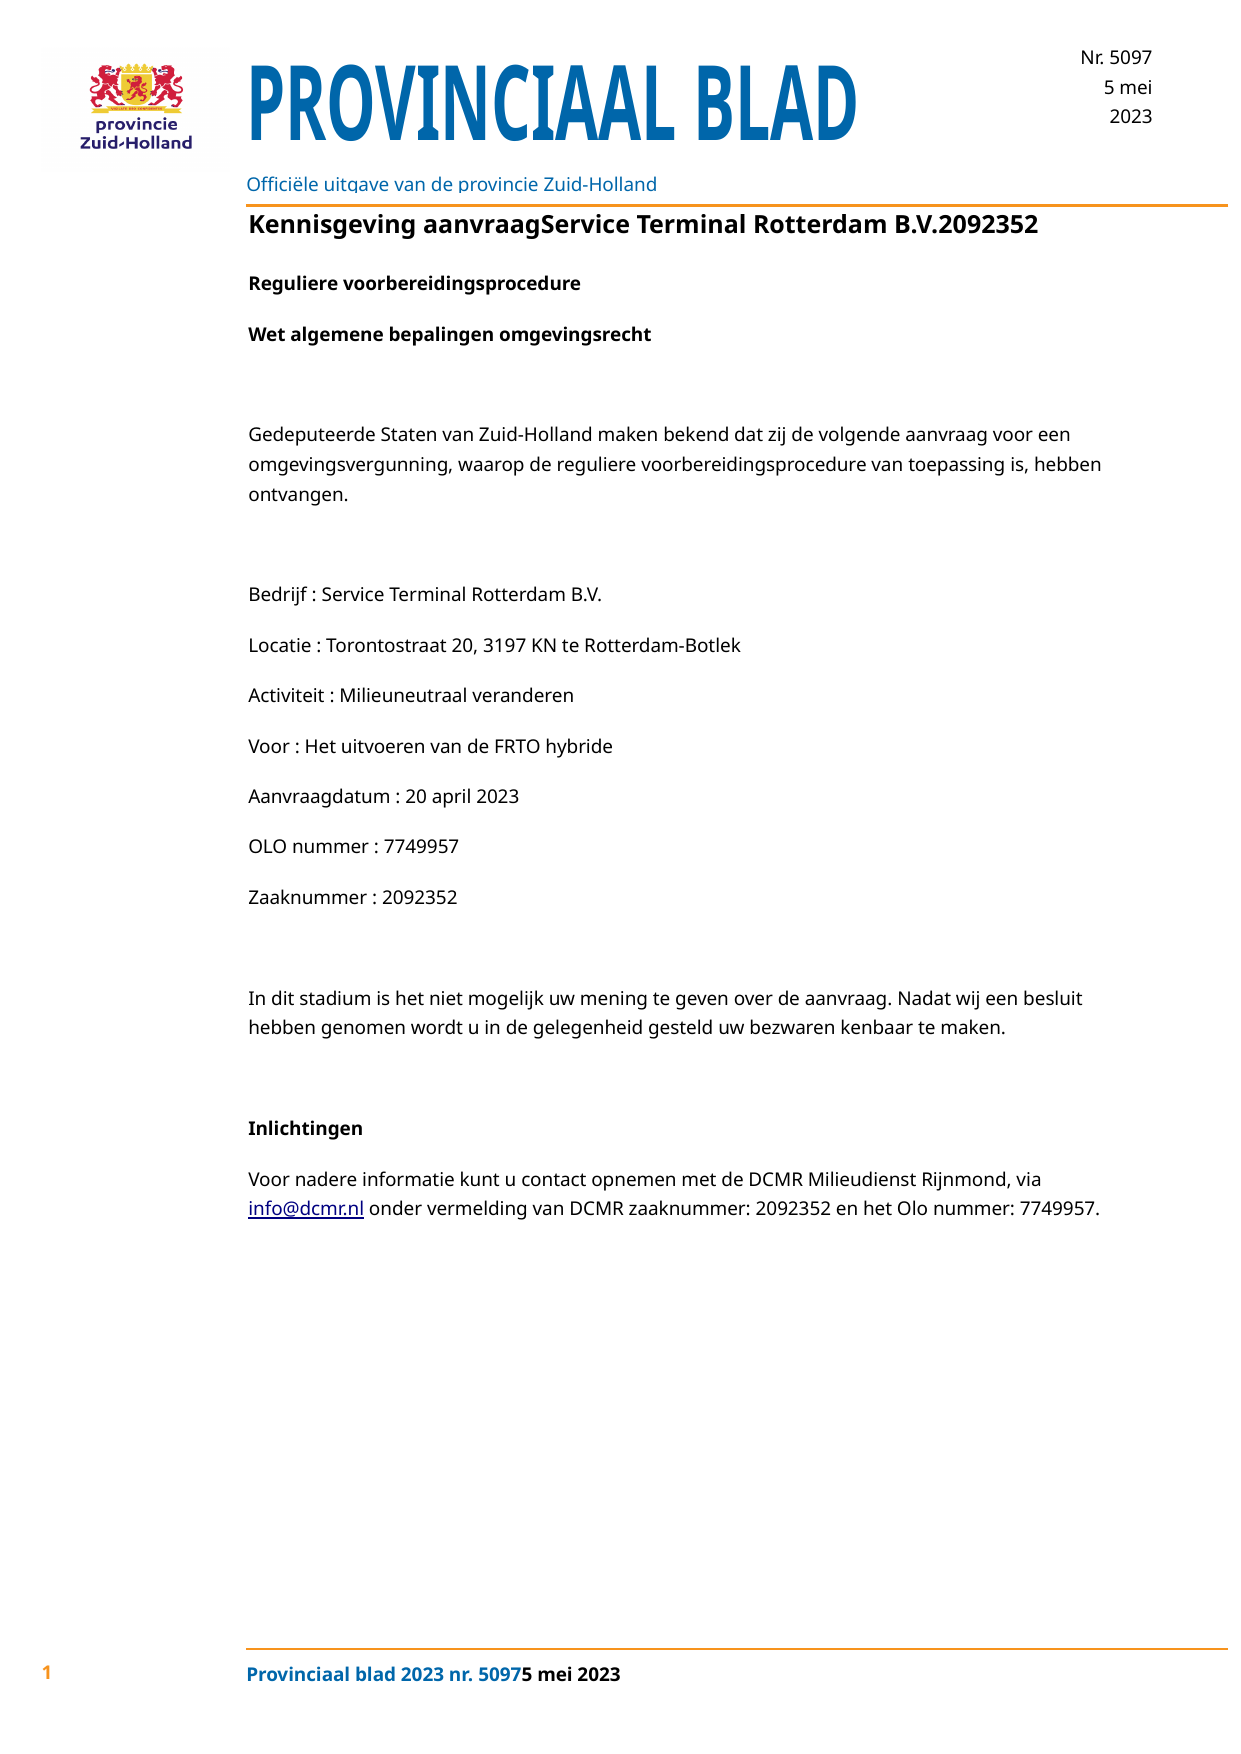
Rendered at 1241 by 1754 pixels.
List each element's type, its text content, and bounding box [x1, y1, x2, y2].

text Activiteit : Milieuneutraal veranderen [248, 682, 1152, 708]
text Wet algemene bepalingen omgevingsrecht [248, 321, 1152, 346]
text Voor nadere informatie kunt u contact opnemen met de DCMR Milieudienst Rijnmond, via info@dcmr.nl onder vermelding van DCMR zaaknummer: 2092352 en het Olo nummer: 7749957. [248, 1166, 1152, 1221]
text Inlichtingen [248, 1115, 1152, 1141]
text In dit stadium is het niet mogelijk uw mening te geven over de aanvraag. Nadat wij een besluit hebben genomen wordt u in de gelegenheid gesteld uw bezwaren kenbaar te maken. [248, 985, 1152, 1040]
text Voor : Het uitvoeren van de FRTO hybride [248, 733, 1152, 758]
text Aanvraagdatum : 20 april 2023 [248, 783, 1152, 809]
text Gedeputeerde Staten van Zuid-Holland maken bekend dat zij de volgende aanvraag voor een omgevingsvergunning, waarop de reguliere voorbereidingsprocedure van toepassing is, hebben ontvangen. [248, 422, 1152, 506]
text Locatie : Torontostraat 20, 3197 KN te Rotterdam-Botlek [248, 632, 1152, 658]
text Bedrijf : Service Terminal Rotterdam B.V. [248, 582, 1152, 607]
text Zaaknummer : 2092352 [248, 884, 1152, 910]
text Kennisgeving aanvraagService Terminal Rotterdam B.V.2092352 [248, 207, 1152, 241]
text Reguliere voorbereidingsprocedure [248, 270, 1152, 296]
picture [41, 47, 231, 172]
text OLO nummer : 7749957 [248, 834, 1152, 859]
